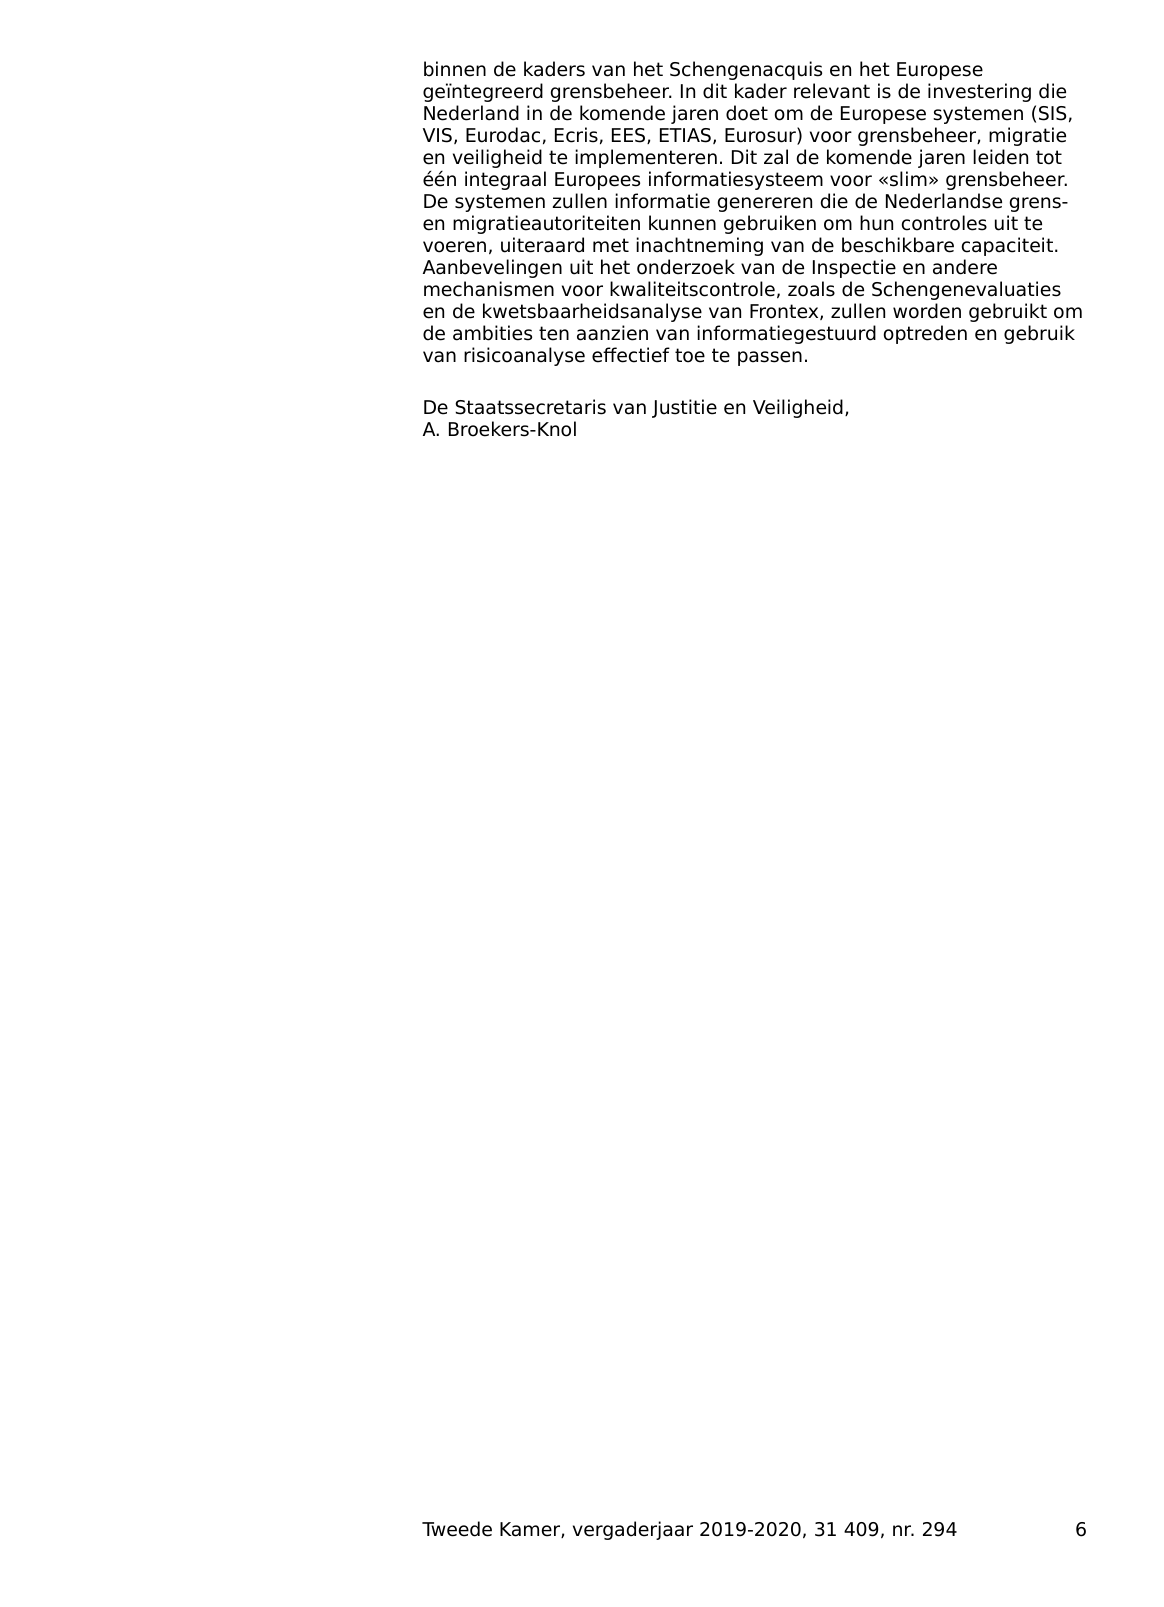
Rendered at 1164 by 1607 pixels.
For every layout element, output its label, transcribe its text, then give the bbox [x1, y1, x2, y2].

text De Staatssecretaris van Justitie en Veiligheid, A. Broekers-Knol [422, 397, 1087, 441]
text binnen de kaders van het Schengenacquis en het Europese geïntegreerd grensbeheer. In dit kader relevant is de investering die Nederland in de komende jaren doet om de Europese systemen (SIS, VIS, Eurodac, Ecris, EES, ETIAS, Eurosur) voor grensbeheer, migratie en veiligheid te implementeren. Dit zal de komende jaren leiden tot één integraal Europees informatiesysteem voor «slim» grensbeheer. De systemen zullen informatie genereren die de Nederlandse grens- en migratieautoriteiten kunnen gebruiken om hun controles uit te voeren, uiteraard met inachtneming van de beschikbare capaciteit. Aanbevelingen uit het onderzoek van de Inspectie en andere mechanismen voor kwaliteitscontrole, zoals de Schengenevaluaties en de kwetsbaarheidsanalyse van Frontex, zullen worden gebruikt om de ambities ten aanzien van informatiegestuurd optreden en gebruik van risicoanalyse effectief toe te passen. [422, 59, 1087, 367]
